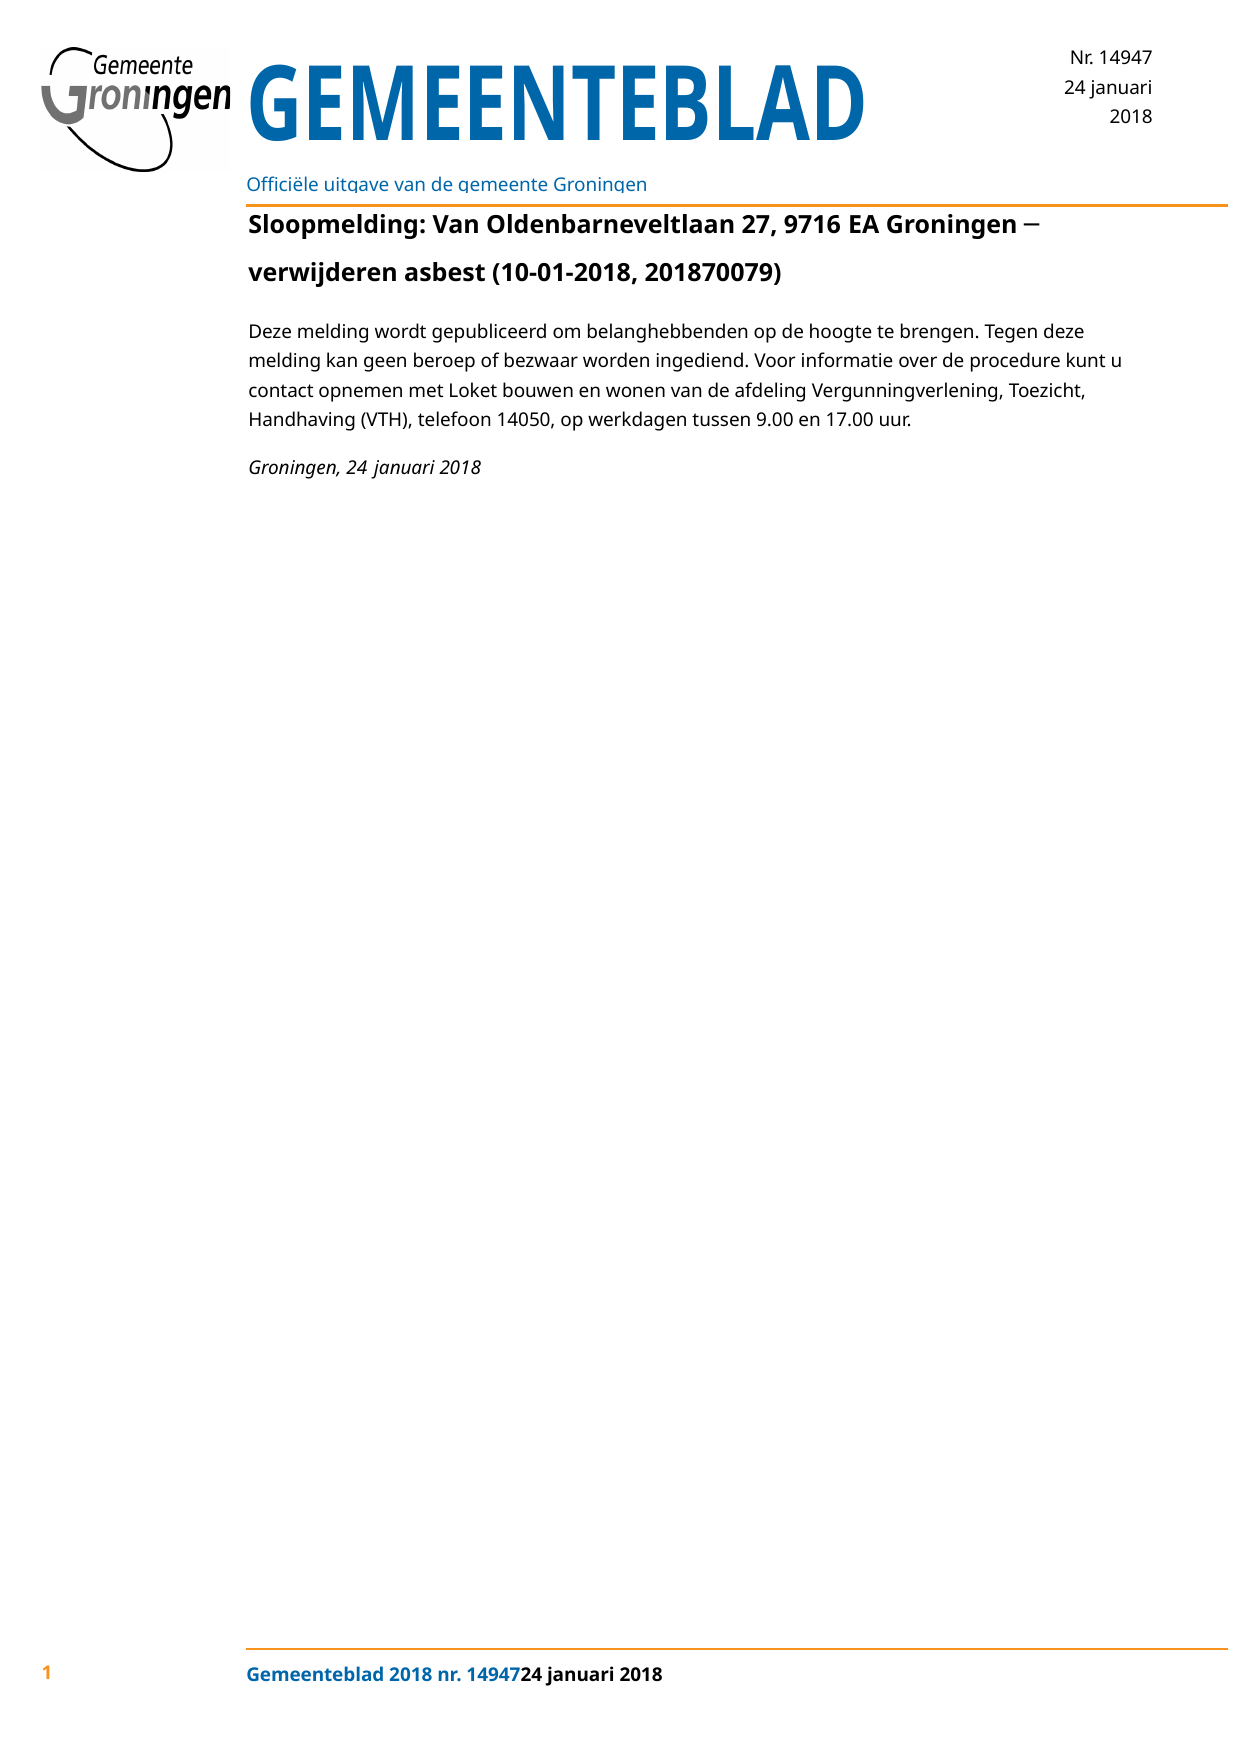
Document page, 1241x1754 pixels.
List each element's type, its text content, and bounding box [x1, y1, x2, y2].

text Deze melding wordt gepubliceerd om belanghebbenden op de hoogte te brengen. Tegen deze melding kan geen beroep of bezwaar worden ingediend. Voor informatie over de procedure kunt u contact opnemen met Loket bouwen en wonen van de afdeling Vergunningverlening, Toezicht, Handhaving (VTH), telefoon 14050, op werkdagen tussen 9.00 en 17.00 uur. [248, 318, 1152, 432]
text Groningen, 24 januari 2018 [248, 454, 1152, 480]
picture [41, 47, 231, 172]
text Sloopmelding: Van Oldenbarneveltlaan 27, 9716 EA Groningen ─ verwijderen asbest (10-01-2018, 201870079) [248, 207, 1152, 288]
